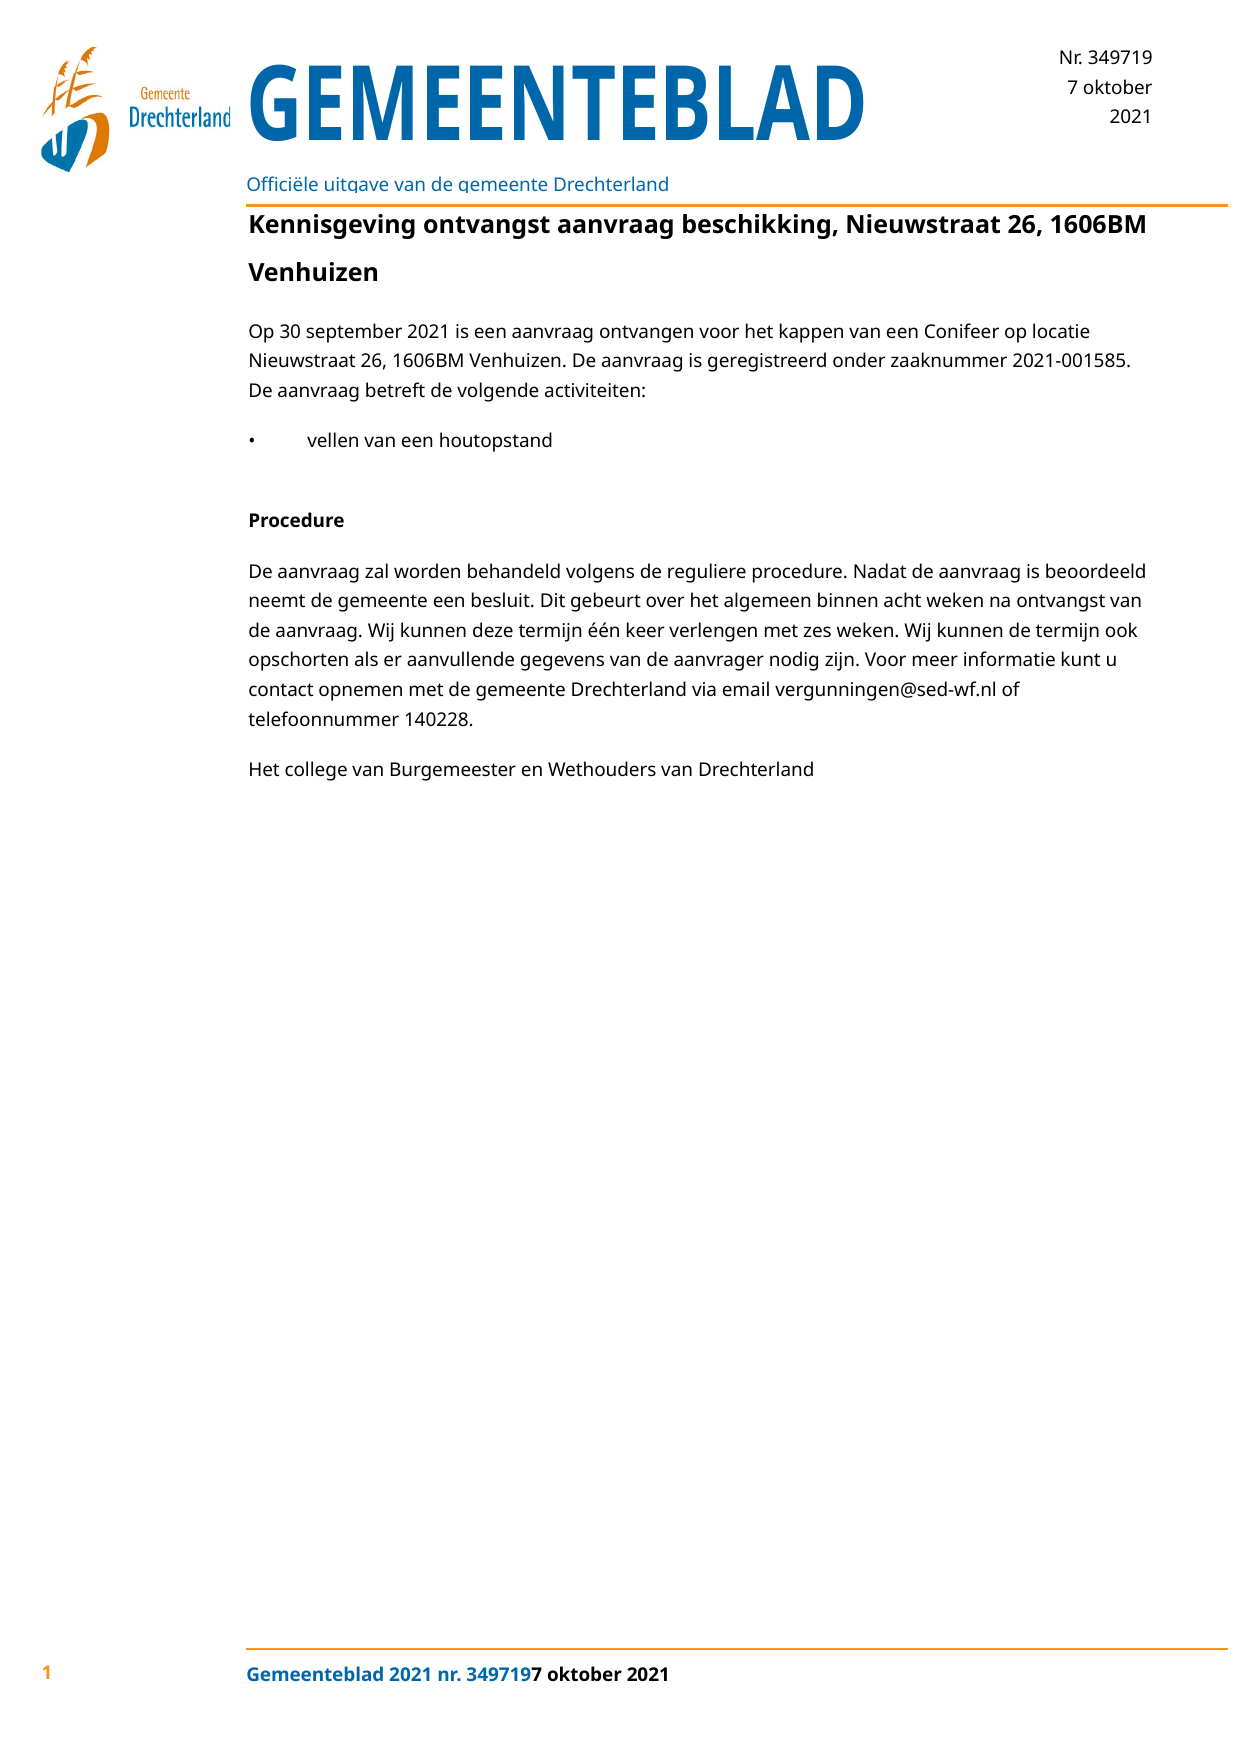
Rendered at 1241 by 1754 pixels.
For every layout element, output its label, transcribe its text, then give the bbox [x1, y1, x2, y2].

text Op 30 september 2021 is een aanvraag ontvangen voor het kappen van een Conifeer op locatie Nieuwstraat 26, 1606BM Venhuizen. De aanvraag is geregistreerd onder zaaknummer 2021-001585. De aanvraag betreft de volgende activiteiten: [248, 318, 1152, 403]
text Procedure [248, 507, 1152, 533]
picture [41, 47, 231, 172]
picture [41, 158, 64, 172]
text De aanvraag zal worden behandeld volgens de reguliere procedure. Nadat de aanvraag is beoordeeld neemt de gemeente een besluit. Dit gebeurt over het algemeen binnen acht weken na ontvangst van de aanvraag. Wij kunnen deze termijn één keer verlengen met zes weken. Wij kunnen de termijn ook opschorten als er aanvullende gegevens van de aanvrager nodig zijn. Voor meer informatie kunt u contact opnemen met de gemeente Drechterland via email vergunningen@sed-wf.nl of telefoonnummer 140228. [248, 558, 1152, 732]
list vellen van een houtopstand [248, 427, 1152, 453]
text Het college van Burgemeester en Wethouders van Drechterland [248, 756, 1152, 782]
picture [226, 115, 231, 124]
text Kennisgeving ontvangst aanvraag beschikking, Nieuwstraat 26, 1606BM Venhuizen [248, 207, 1152, 288]
